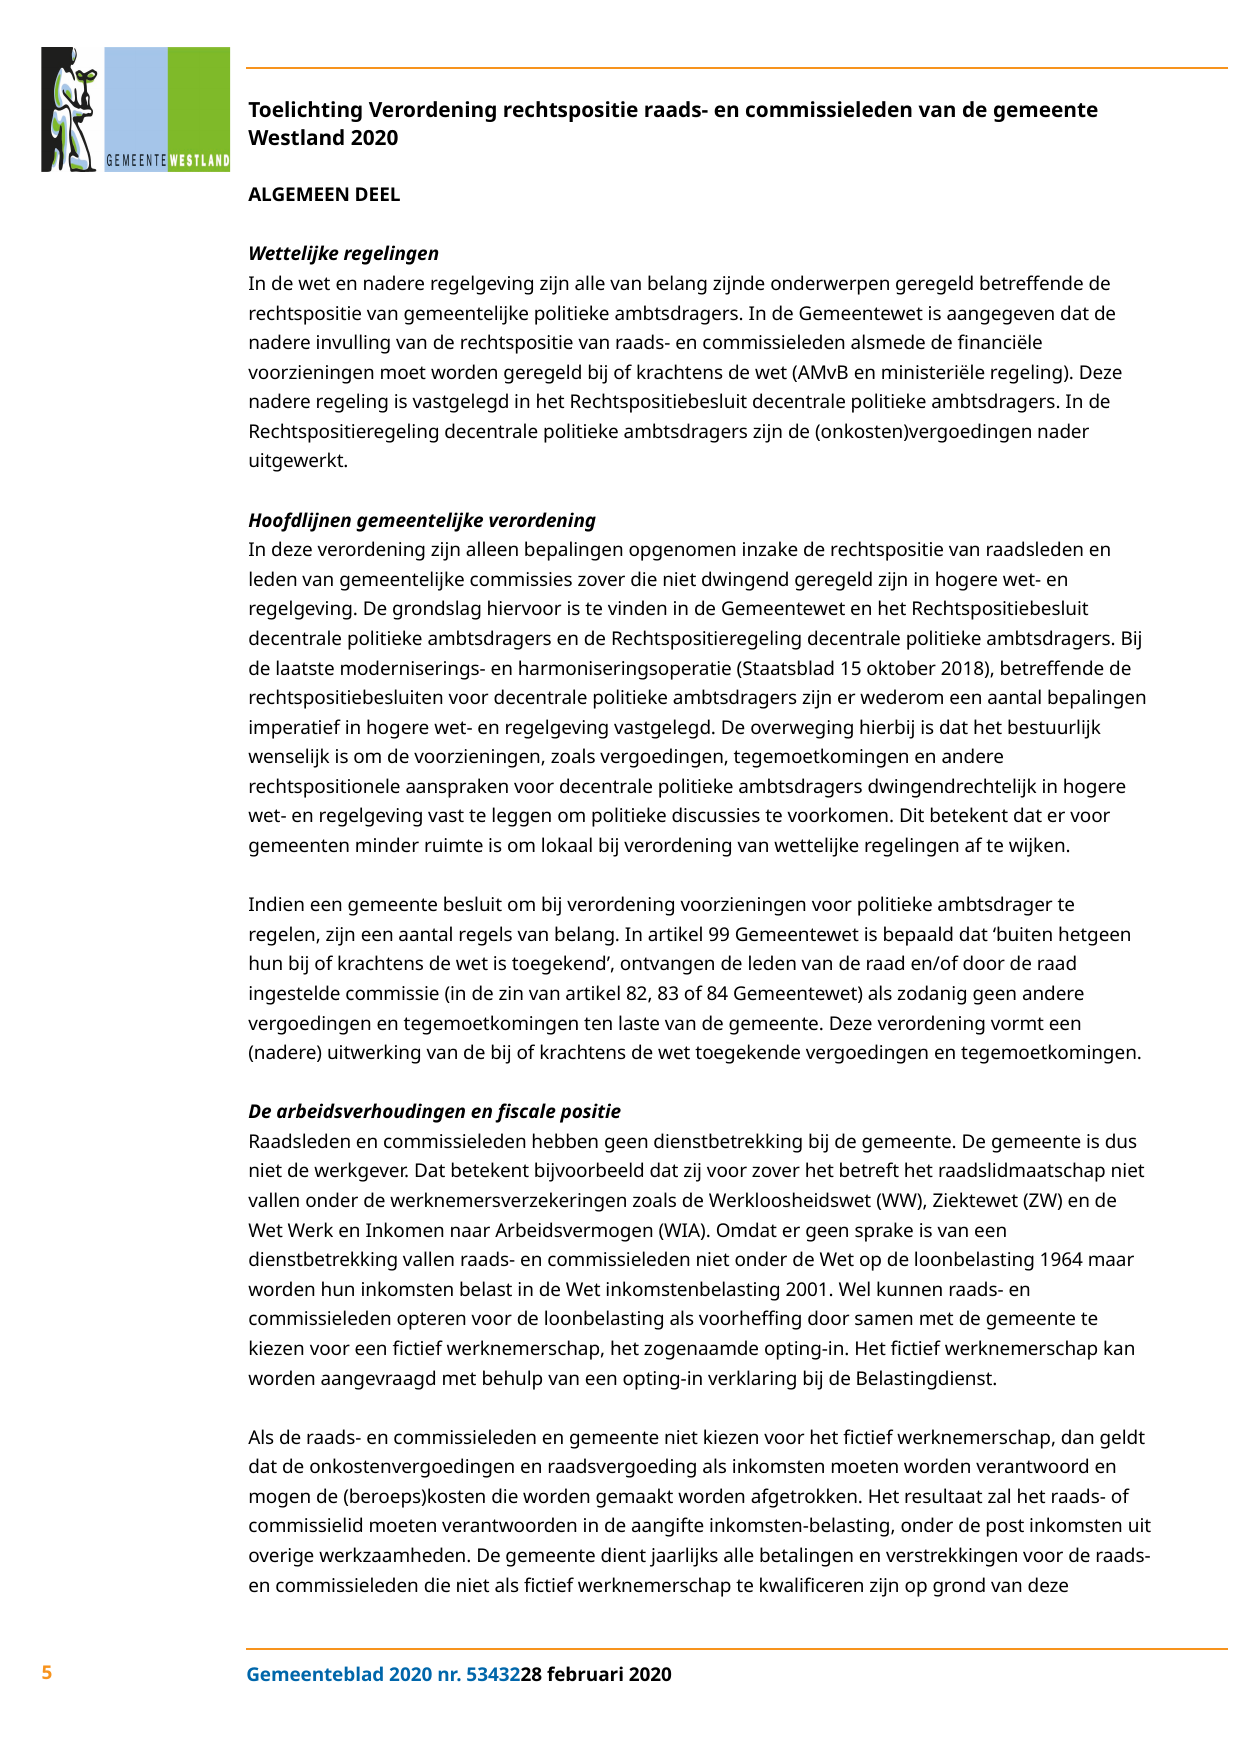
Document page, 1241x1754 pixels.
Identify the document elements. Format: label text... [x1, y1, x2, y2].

text Indien een gemeente besluit om bij verordening voorzieningen voor politieke ambtsdrager te regelen, zijn een aantal regels van belang. In artikel 99 Gemeentewet is bepaald dat ‘buiten hetgeen hun bij of krachtens de wet is toegekend’, ontvangen de leden van de raad en/of door de raad ingestelde commissie (in de zin van artikel 82, 83 of 84 Gemeentewet) als zodanig geen andere vergoedingen en tegemoetkomingen ten laste van de gemeente. Deze verordening vormt een (nadere) uitwerking van de bij of krachtens de wet toegekende vergoedingen en tegemoetkomingen. [248, 891, 1152, 1065]
text Toelichting Verordening rechtspositie raads- en commissieleden van de gemeente Westland 2020 [248, 95, 1152, 152]
text Hoofdlijnen gemeentelijke verordening [248, 507, 1152, 532]
text Wettelijke regelingen [248, 241, 1152, 266]
text Raadsleden en commissieleden hebben geen dienstbetrekking bij de gemeente. De gemeente is dus niet de werkgever. Dat betekent bijvoorbeeld dat zij voor zover het betreft het raadslidmaatschap niet vallen onder de werknemersverzekeringen zoals de Werkloosheidswet (WW), Ziektewet (ZW) en de Wet Werk en Inkomen naar Arbeidsvermogen (WIA). Omdat er geen sprake is van een dienstbetrekking vallen raads- en commissieleden niet onder de Wet op de loonbelasting 1964 maar worden hun inkomsten belast in de Wet inkomstenbelasting 2001. Wel kunnen raads- en commissieleden opteren voor de loonbelasting als voorheffing door samen met de gemeente te kiezen voor een fictief werknemerschap, het zogenaamde opting-in. Het fictief werknemerschap kan worden aangevraagd met behulp van een opting-in verklaring bij de Belastingdienst. [248, 1128, 1152, 1390]
text De arbeidsverhoudingen en fiscale positie [248, 1098, 1152, 1124]
text In de wet en nadere regelgeving zijn alle van belang zijnde onderwerpen geregeld betreffende de rechtspositie van gemeentelijke politieke ambtsdragers. In de Gemeentewet is aangegeven dat de nadere invulling van de rechtspositie van raads- en commissieleden alsmede de financiële voorzieningen moet worden geregeld bij of krachtens de wet (AMvB en ministeriële regeling). Deze nadere regeling is vastgelegd in het Rechtspositiebesluit decentrale politieke ambtsdragers. In de Rechtspositieregeling decentrale politieke ambtsdragers zijn de (onkosten)vergoedingen nader uitgewerkt. [248, 270, 1152, 473]
picture [41, 47, 231, 172]
text Als de raads- en commissieleden en gemeente niet kiezen voor het fictief werknemerschap, dan geldt dat de onkostenvergoedingen en raadsvergoeding als inkomsten moeten worden verantwoord en mogen de (beroeps)kosten die worden gemaakt worden afgetrokken. Het resultaat zal het raads- of commissielid moeten verantwoorden in de aangifte inkomsten-belasting, onder de post inkomsten uit overige werkzaamheden. De gemeente dient jaarlijks alle betalingen en verstrekkingen voor de raads- en commissieleden die niet als fictief werknemerschap te kwalificeren zijn op grond van deze [248, 1424, 1152, 1597]
text In deze verordening zijn alleen bepalingen opgenomen inzake de rechtspositie van raadsleden en leden van gemeentelijke commissies zover die niet dwingend geregeld zijn in hogere wet- en regelgeving. De grondslag hiervoor is te vinden in de Gemeentewet en het Rechtspositiebesluit decentrale politieke ambtsdragers en de Rechtspositieregeling decentrale politieke ambtsdragers. Bij de laatste moderniserings- en harmoniseringsoperatie (Staatsblad 15 oktober 2018), betreffende de rechtspositiebesluiten voor decentrale politieke ambtsdragers zijn er wederom een aantal bepalingen imperatief in hogere wet- en regelgeving vastgelegd. De overweging hierbij is dat het bestuurlijk wenselijk is om de voorzieningen, zoals vergoedingen, tegemoetkomingen en andere rechtspositionele aanspraken voor decentrale politieke ambtsdragers dwingendrechtelijk in hogere wet- en regelgeving vast te leggen om politieke discussies te voorkomen. Dit betekent dat er voor gemeenten minder ruimte is om lokaal bij verordening van wettelijke regelingen af te wijken. [248, 536, 1152, 858]
text ALGEMEEN DEEL [248, 181, 1152, 207]
